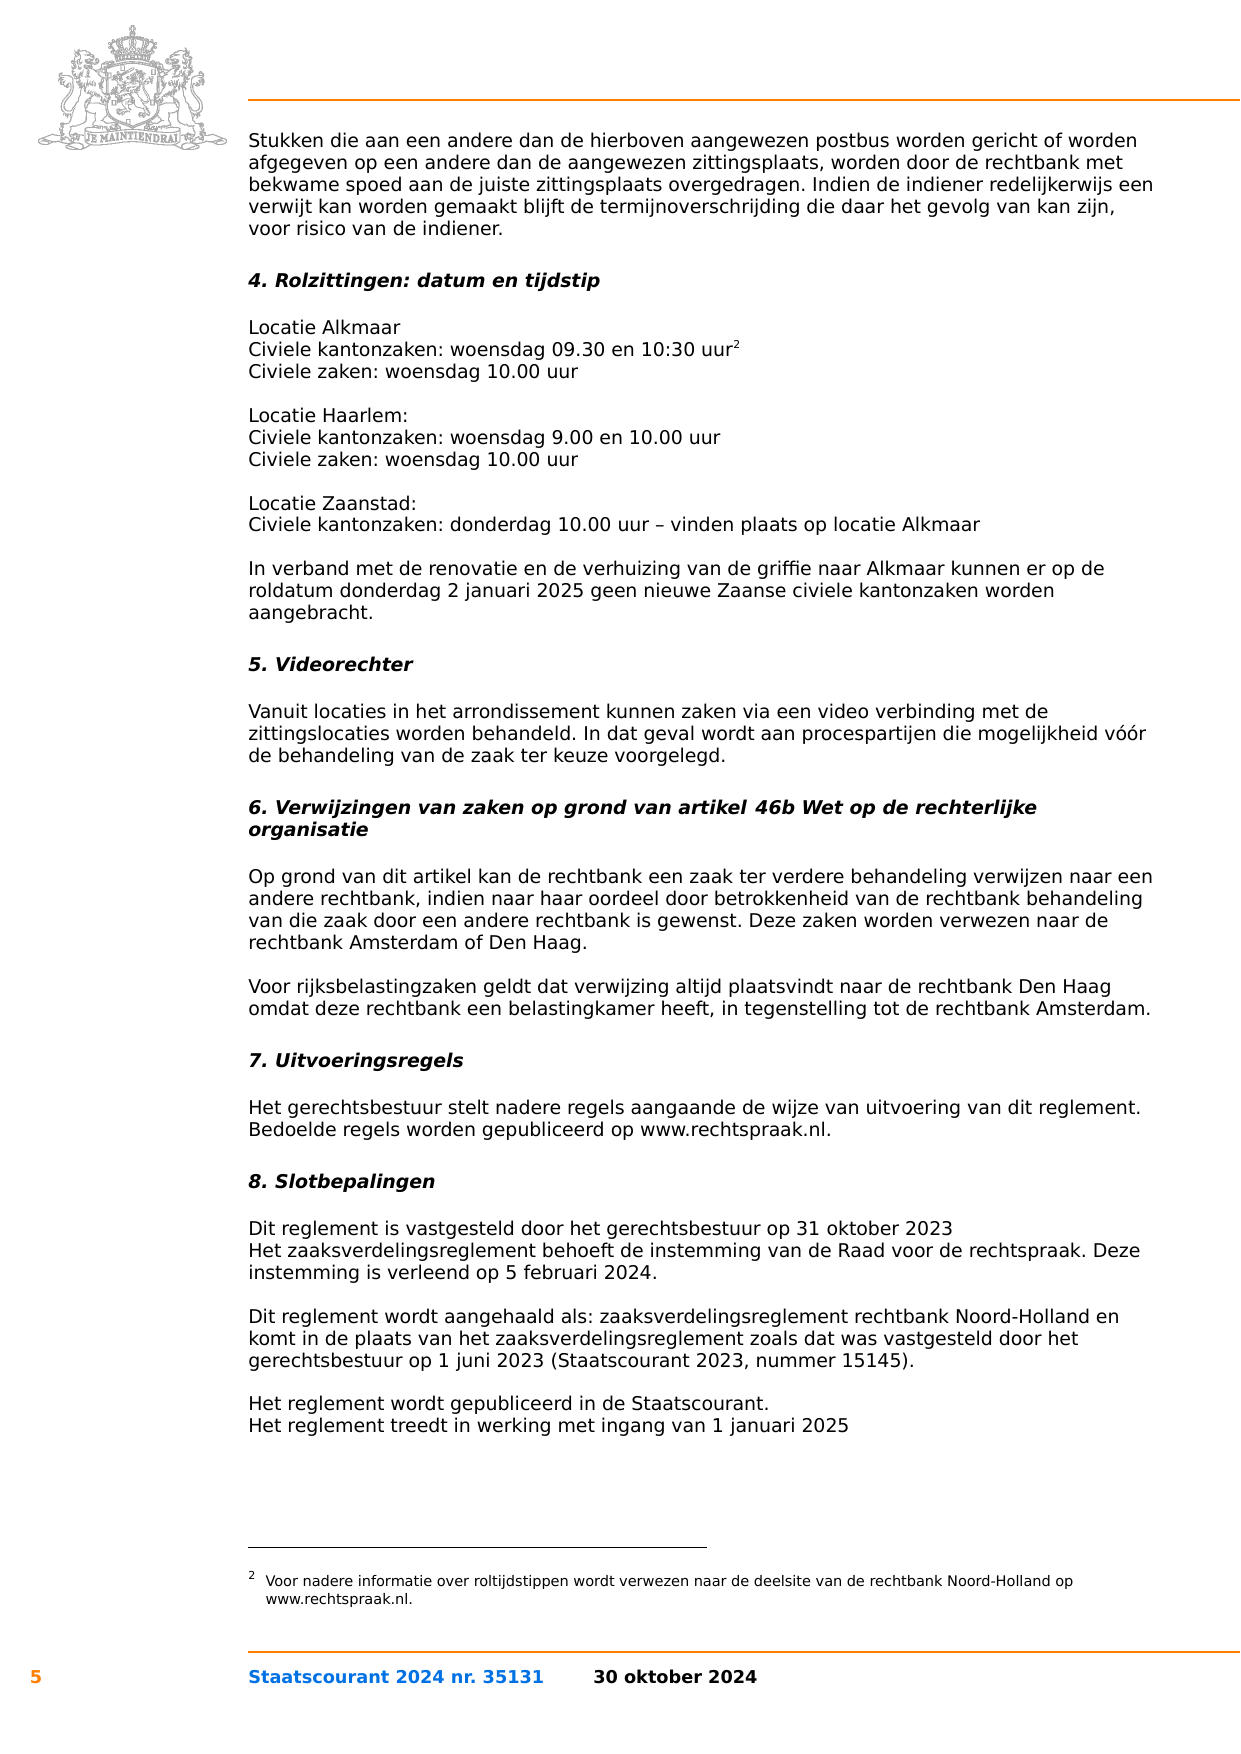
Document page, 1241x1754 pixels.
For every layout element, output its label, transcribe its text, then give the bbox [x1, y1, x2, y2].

subtitle 4. Rolzittingen: datum en tijdstip [248, 270, 1163, 292]
text Het gerechtsbestuur stelt nadere regels aangaande de wijze van uitvoering van dit reglement. Bedoelde regels worden gepubliceerd op www.rechtspraak.nl. [248, 1097, 1163, 1141]
picture [38, 25, 227, 150]
subtitle 5. Videorechter [248, 654, 1163, 676]
text Vanuit locaties in het arrondissement kunnen zaken via een video verbinding met de zittingslocaties worden behandeld. In dat geval wordt aan procespartijen die mogelijkheid vóór de behandeling van de zaak ter keuze voorgelegd. [248, 701, 1163, 767]
text Locatie Alkmaar [248, 317, 1163, 339]
text Locatie Zaanstad: [248, 492, 1163, 514]
text Het reglement treedt in werking met ingang van 1 januari 2025 [248, 1415, 1163, 1437]
text Het zaaksverdelingsreglement behoeft de instemming van de Raad voor de rechtspraak. Deze instemming is verleend op 5 februari 2024. [248, 1240, 1163, 1284]
text Dit reglement wordt aangehaald als: zaaksverdelingsreglement rechtbank Noord-Holland en komt in de plaats van het zaaksverdelingsreglement zoals dat was vastgesteld door het gerechtsbestuur op 1 juni 2023 (Staatscourant 2023, nummer 15145). [248, 1306, 1163, 1371]
text Civiele kantonzaken: woensdag 9.00 en 10.00 uur [248, 427, 1163, 448]
text In verband met de renovatie en de verhuizing van de griffie naar Alkmaar kunnen er op de roldatum donderdag 2 januari 2025 geen nieuwe Zaanse civiele kantonzaken worden aangebracht. [248, 558, 1163, 624]
subtitle 8. Slotbepalingen [248, 1171, 1163, 1193]
text Locatie Haarlem: [248, 404, 1163, 427]
subtitle 6. Verwijzingen van zaken op grond van artikel 46b Wet op de rechterlijke organisatie [248, 797, 1163, 841]
text Civiele zaken: woensdag 10.00 uur [248, 361, 1163, 383]
text Civiele kantonzaken: donderdag 10.00 uur – vinden plaats op locatie Alkmaar [248, 514, 1163, 536]
text Stukken die aan een andere dan de hierboven aangewezen postbus worden gericht of worden afgegeven op een andere dan de aangewezen zittingsplaats, worden door de rechtbank met bekwame spoed aan de juiste zittingsplaats overgedragen. Indien de indiener redelijkerwijs een verwijt kan worden gemaakt blijft de termijnoverschrijding die daar het gevolg van kan zijn, voor risico van de indiener. [248, 130, 1163, 240]
text Op grond van dit artikel kan de rechtbank een zaak ter verdere behandeling verwijzen naar een andere rechtbank, indien naar haar oordeel door betrokkenheid van de rechtbank behandeling van die zaak door een andere rechtbank is gewenst. Deze zaken worden verwezen naar de rechtbank Amsterdam of Den Haag. [248, 866, 1163, 954]
text Voor rijksbelastingzaken geldt dat verwijzing altijd plaatsvindt naar de rechtbank Den Haag omdat deze rechtbank een belastingkamer heeft, in tegenstelling tot de rechtbank Amsterdam. [248, 976, 1163, 1020]
subtitle 7. Uitvoeringsregels [248, 1050, 1163, 1072]
text Civiele zaken: woensdag 10.00 uur [248, 448, 1163, 471]
text Voor nadere informatie over roltijdstippen wordt verwezen naar de deelsite van de rechtbank Noord-Holland op www.rechtspraak.nl. [248, 1569, 1163, 1608]
text Civiele kantonzaken: woensdag 09.30 en 10:30 uur [248, 339, 1163, 361]
text Het reglement wordt gepubliceerd in de Staatscourant. [248, 1393, 1163, 1415]
text Dit reglement is vastgesteld door het gerechtsbestuur op 31 oktober 2023 [248, 1218, 1163, 1240]
